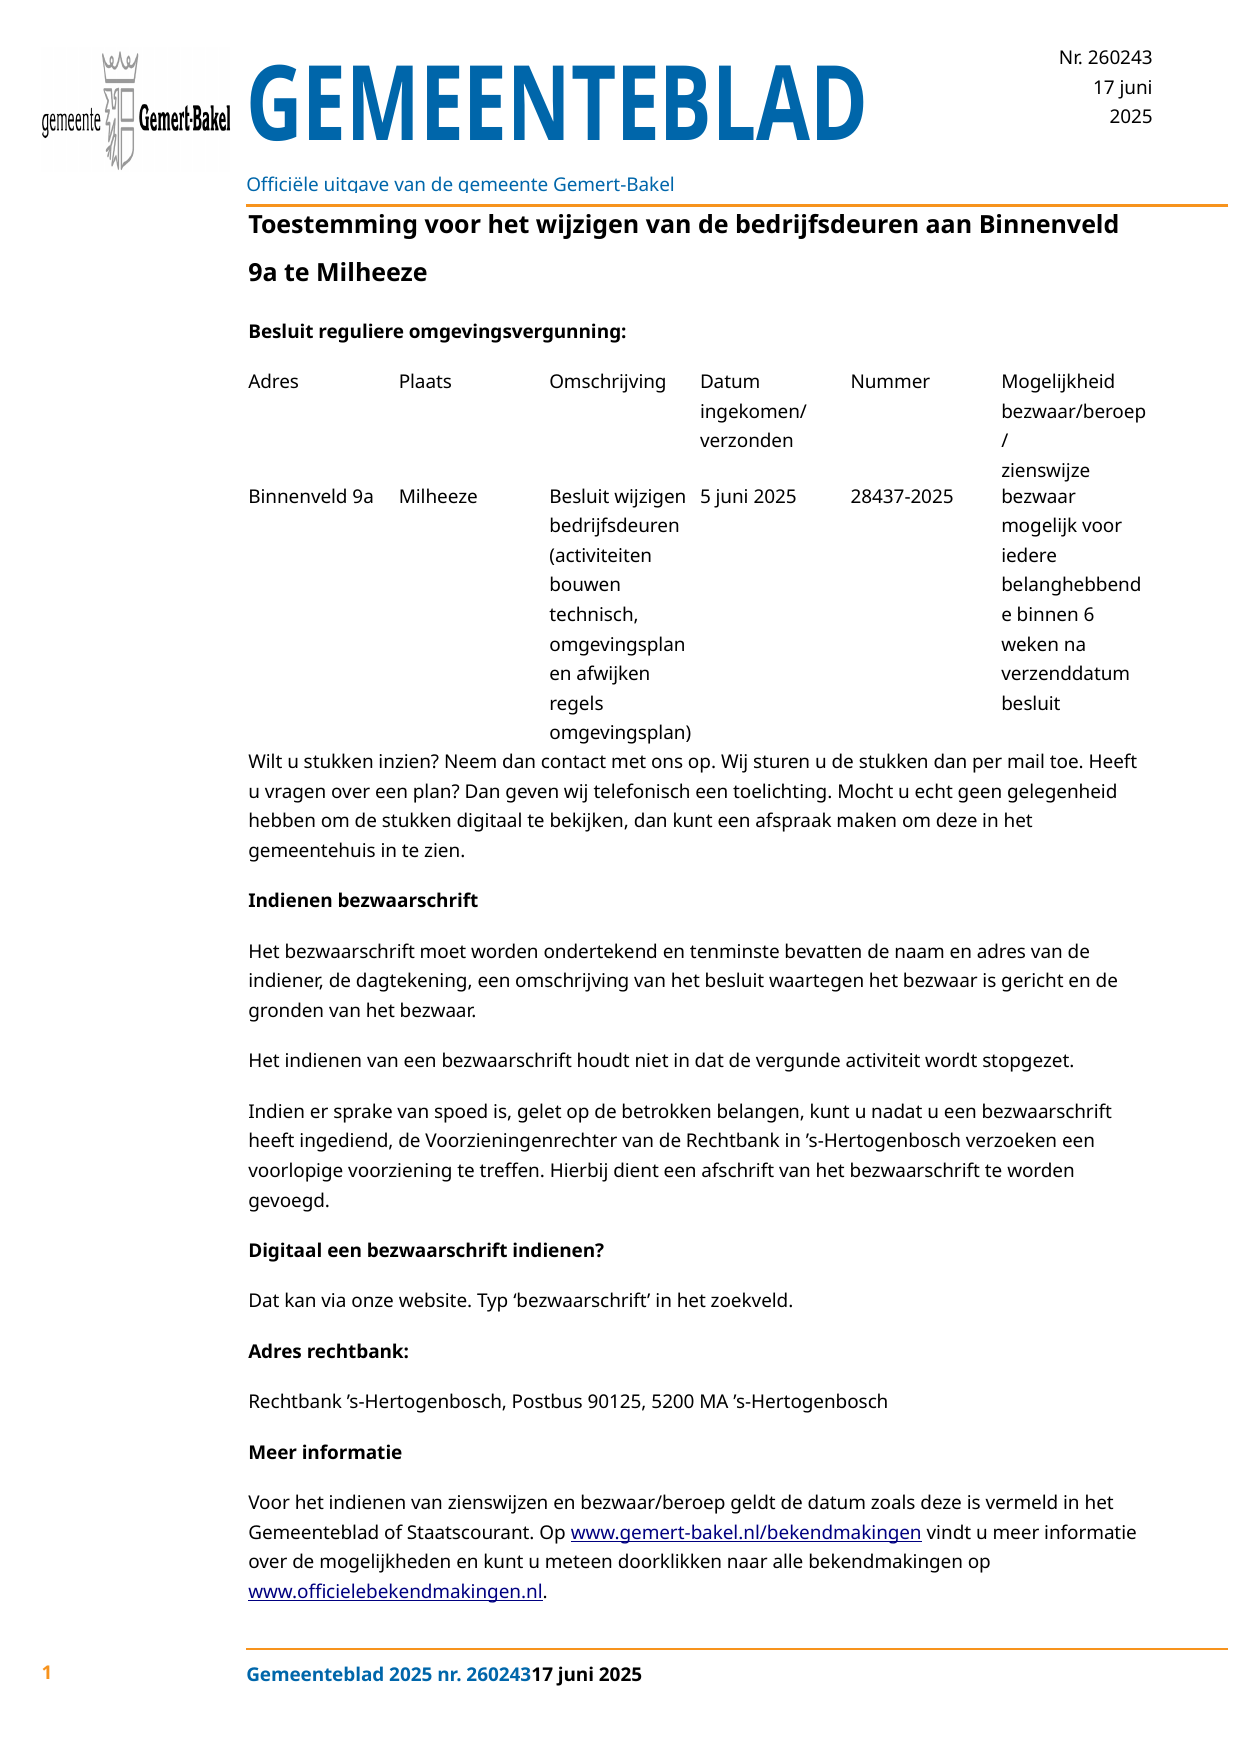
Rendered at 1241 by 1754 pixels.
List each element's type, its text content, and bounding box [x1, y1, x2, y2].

table_header Mogelijkheid bezwaar/beroep/ zienswijze [1001, 369, 1152, 483]
text Voor het indienen van zienswijzen en bezwaar/beroep geldt de datum zoals deze is vermeld in het Gemeenteblad of Staatscourant. Op www.gemert-bakel.nl/bekendmakingen vindt u meer informatie over de mogelijkheden en kunt u meteen doorklikken naar alle bekendmakingen op www.officielebekendmakingen.nl. [248, 1489, 1152, 1604]
text Besluit reguliere omgevingsvergunning: [248, 318, 1152, 344]
table_header Plaats [399, 369, 549, 483]
text Toestemming voor het wijzigen van de bedrijfsdeuren aan Binnenveld 9a te Milheeze [248, 207, 1152, 288]
table_header Datum ingekomen/ verzonden [700, 369, 850, 483]
table_cell 28437-2025 [850, 483, 1001, 745]
picture [41, 47, 231, 172]
text Meer informatie [248, 1439, 1152, 1465]
table_cell Besluit wijzigen bedrijfsdeuren (activiteiten bouwen technisch, omgevingsplan en afwijken regels omgevingsplan) [549, 483, 700, 745]
text Indien er sprake van spoed is, gelet op de betrokken belangen, kunt u nadat u een bezwaarschrift heeft ingediend, de Voorzieningenrechter van de Rechtbank in ’s-Hertogenbosch verzoeken een voorlopige voorziening te treffen. Hierbij dient een afschrift van het bezwaarschrift te worden gevoegd. [248, 1098, 1152, 1213]
text Het bezwaarschrift moet worden ondertekend en tenminste bevatten de naam en adres van de indiener, de dagtekening, een omschrijving van het besluit waartegen het bezwaar is gericht en de gronden van het bezwaar. [248, 938, 1152, 1023]
text Het indienen van een bezwaarschrift houdt niet in dat de vergunde activiteit wordt stopgezet. [248, 1048, 1152, 1073]
text Dat kan via onze website. Typ ‘bezwaarschrift’ in het zoekveld. [248, 1288, 1152, 1313]
table_header Adres [248, 369, 398, 483]
text Digitaal een bezwaarschrift indienen? [248, 1237, 1152, 1263]
text Indienen bezwaarschrift [248, 888, 1152, 913]
table_cell Binnenveld 9a [248, 483, 398, 745]
text Adres rechtbank: [248, 1338, 1152, 1364]
table_cell Milheeze [399, 483, 549, 745]
text Rechtbank ’s-Hertogenbosch, Postbus 90125, 5200 MA ’s-Hertogenbosch [248, 1388, 1152, 1414]
table_cell 5 juni 2025 [700, 483, 850, 745]
table_header Omschrijving [549, 369, 700, 483]
table_header Nummer [850, 369, 1001, 483]
text Wilt u stukken inzien? Neem dan contact met ons op. Wij sturen u de stukken dan per mail toe. Heeft u vragen over een plan? Dan geven wij telefonisch een toelichting. Mocht u echt geen gelegenheid hebben om de stukken digitaal te bekijken, dan kunt een afspraak maken om deze in het gemeentehuis in te zien. [248, 748, 1152, 863]
table_cell bezwaar mogelijk voor iedere belanghebbende binnen 6 weken na verzenddatum besluit [1001, 483, 1152, 745]
